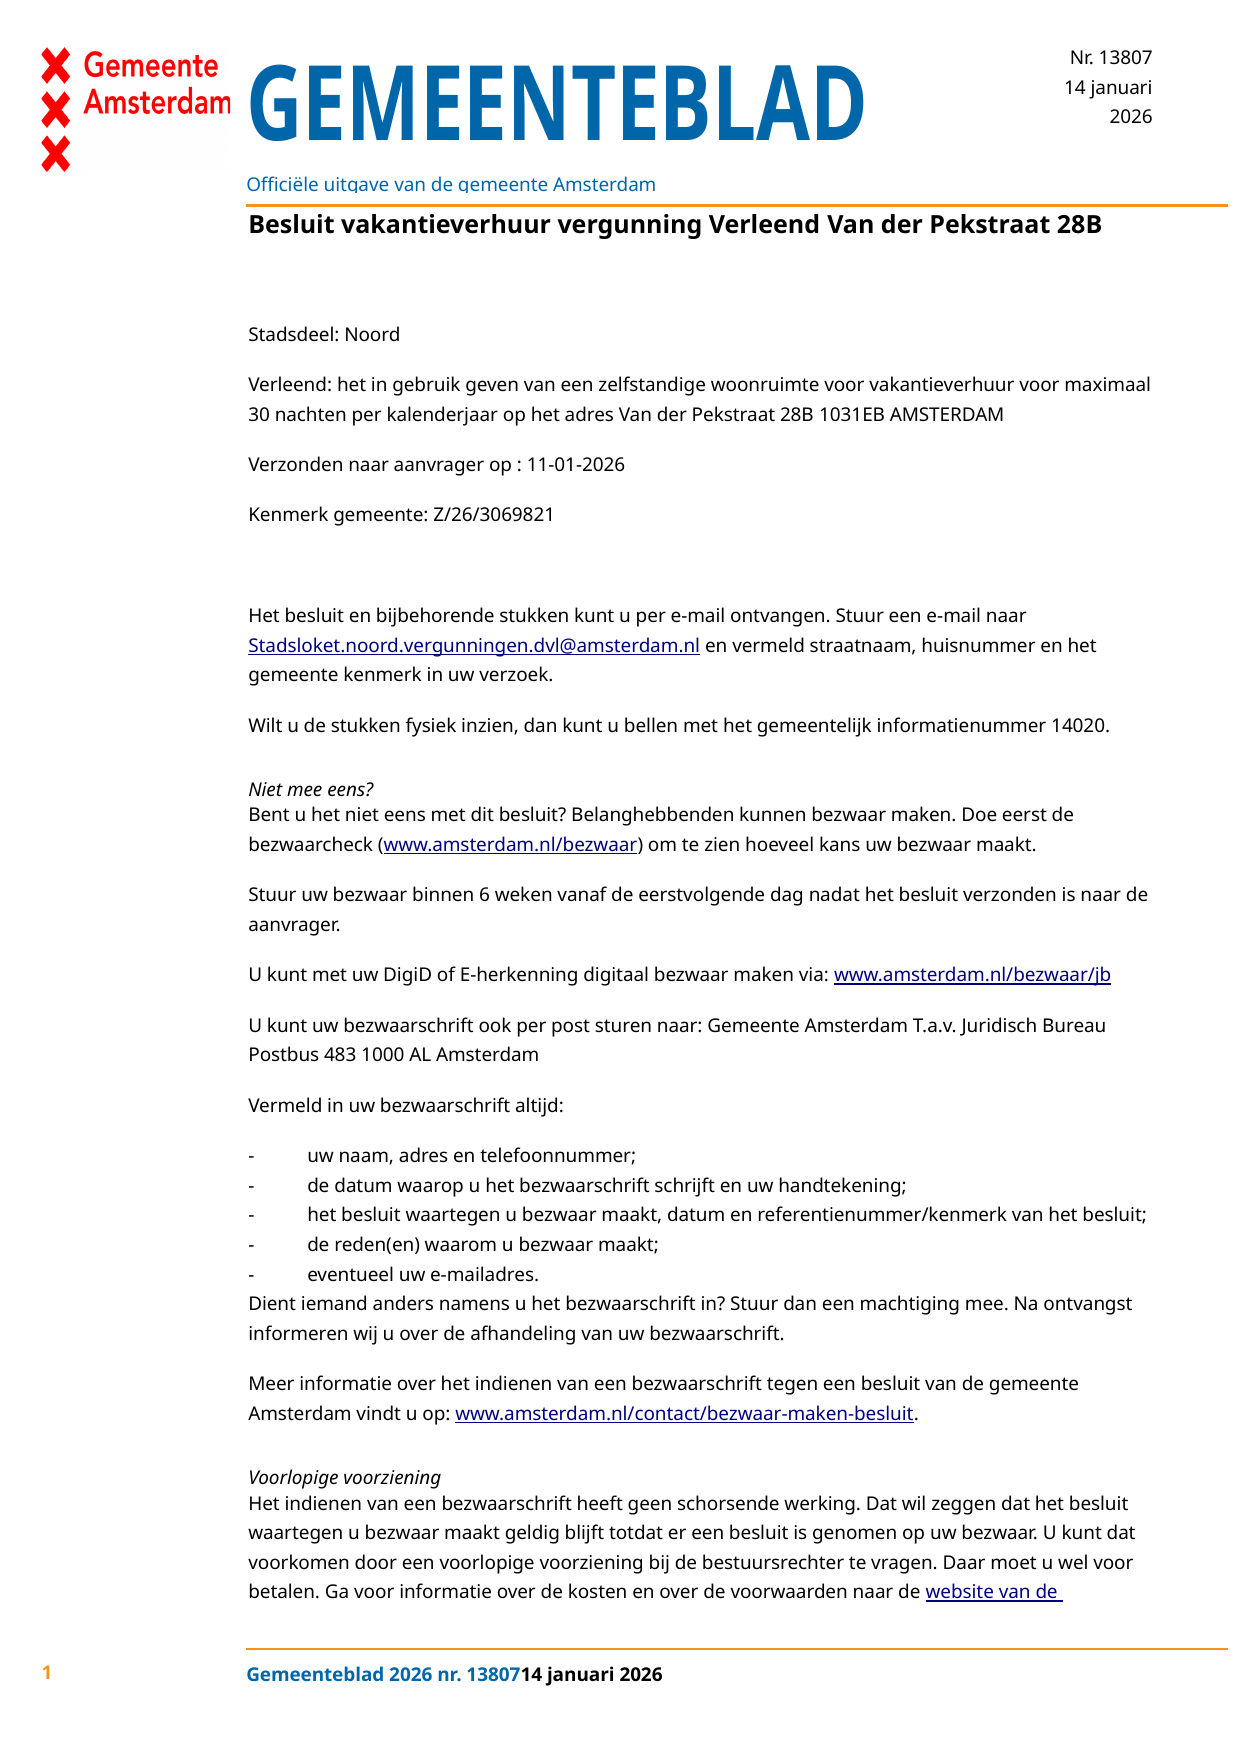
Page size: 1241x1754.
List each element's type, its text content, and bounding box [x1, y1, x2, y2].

list de reden(en) waarom u bezwaar maakt; [248, 1231, 1152, 1257]
list de datum waarop u het bezwaarschrift schrijft en uw handtekening; [248, 1172, 1152, 1198]
text Besluit vakantieverhuur vergunning Verleend Van der Pekstraat 28B [248, 207, 1152, 241]
text Kenmerk gemeente: Z/26/3069821 [248, 502, 1152, 527]
text Meer informatie over het indienen van een bezwaarschrift tegen een besluit van de gemeente Amsterdam vindt u op: www.amsterdam.nl/contact/bezwaar-maken-besluit. [248, 1370, 1152, 1426]
text Stuur uw bezwaar binnen 6 weken vanaf de eerstvolgende dag nadat het besluit verzonden is naar de aanvrager. [248, 882, 1152, 937]
list het besluit waartegen u bezwaar maakt, datum en referentienummer/kenmerk van het besluit; [248, 1202, 1152, 1227]
text Verzonden naar aanvrager op : 11-01-2026 [248, 451, 1152, 477]
text Wilt u de stukken fysiek inzien, dan kunt u bellen met het gemeentelijk informatienummer 14020. [248, 712, 1152, 738]
list uw naam, adres en telefoonnummer; [248, 1142, 1152, 1168]
picture [41, 47, 231, 172]
text Het besluit en bijbehorende stukken kunt u per e-mail ontvangen. Stuur een e-mail naar Stadsloket.noord.vergunningen.dvl@amsterdam.nl en vermeld straatnaam, huisnummer en het gemeente kenmerk in uw verzoek. [248, 602, 1152, 687]
text Bent u het niet eens met dit besluit? Belanghebbenden kunnen bezwaar maken. Doe eerst de bezwaarcheck (www.amsterdam.nl/bezwaar) om te zien hoeveel kans uw bezwaar maakt. [248, 802, 1152, 857]
text Het indienen van een bezwaarschrift heeft geen schorsende werking. Dat wil zeggen dat het besluit waartegen u bezwaar maakt geldig blijft totdat er een besluit is genomen op uw bezwaar. U kunt dat voorkomen door een voorlopige voorziening bij de bestuursrechter te vragen. Daar moet u wel voor betalen. Ga voor informatie over de kosten en over de voorwaarden naar de website van de [248, 1490, 1152, 1604]
text Dient iemand anders namens u het bezwaarschrift in? Stuur dan een machtiging mee. Na ontvangst informeren wij u over de afhandeling van uw bezwaarschrift. [248, 1290, 1152, 1346]
text Verleend: het in gebruik geven van een zelfstandige woonruimte voor vakantieverhuur voor maximaal 30 nachten per kalenderjaar op het adres Van der Pekstraat 28B 1031EB AMSTERDAM [248, 371, 1152, 426]
list eventueel uw e-mailadres. [248, 1261, 1152, 1287]
text Stadsdeel: Noord [248, 321, 1152, 346]
text Niet mee eens? [248, 776, 1152, 802]
text U kunt met uw DigiD of E-herkenning digitaal bezwaar maken via: www.amsterdam.nl/bezwaar/jb [248, 962, 1152, 987]
text Vermeld in uw bezwaarschrift altijd: [248, 1092, 1152, 1118]
text U kunt uw bezwaarschrift ook per post sturen naar: Gemeente Amsterdam T.a.v. Juridisch Bureau Postbus 483 1000 AL Amsterdam [248, 1012, 1152, 1067]
text Voorlopige voorziening [248, 1464, 1152, 1490]
